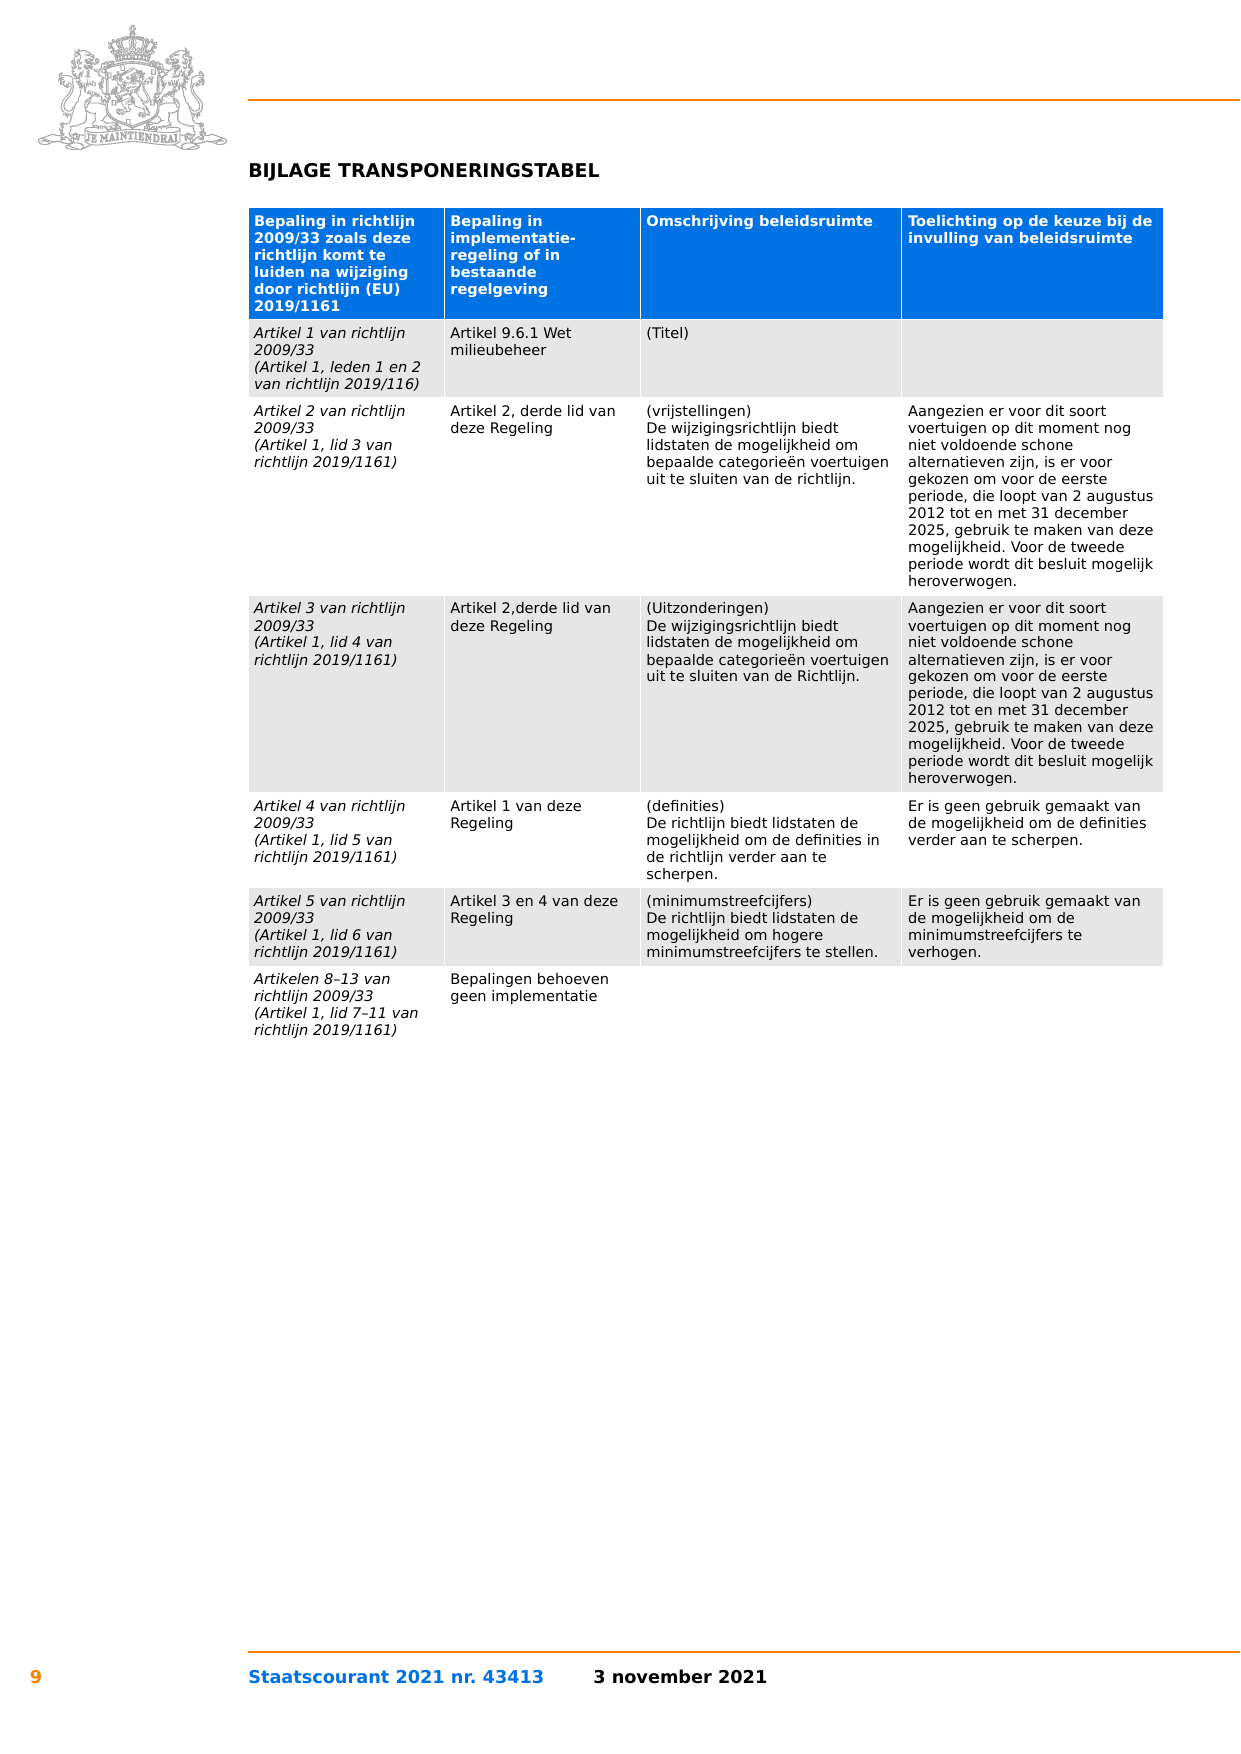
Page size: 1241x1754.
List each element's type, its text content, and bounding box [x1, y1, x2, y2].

table_cell Artikel 2 van richtlijn 2009/33 (Artikel 1, lid 3 van richtlijn 2019/1161) [249, 399, 444, 595]
table_cell Artikel 1 van richtlijn 2009/33 (Artikel 1, leden 1 en 2 van richtlijn 2019/116) [249, 320, 444, 397]
table_cell [902, 967, 1163, 1044]
table_cell Artikel 3 van richtlijn 2009/33 (Artikel 1, lid 4 van richtlijn 2019/1161) [249, 596, 444, 792]
table_header Toelichting op de keuze bij de invulling van beleidsruimte [902, 208, 1163, 319]
table_cell Artikel 3 en 4 van deze Regeling [445, 888, 640, 966]
table_cell (Titel) [641, 320, 901, 397]
table_cell [641, 967, 901, 1044]
table_header Omschrijving beleidsruimte [641, 208, 901, 319]
table_cell Artikel 4 van richtlijn 2009/33 (Artikel 1, lid 5 van richtlijn 2019/1161) [249, 793, 444, 887]
picture [38, 25, 227, 150]
table_cell Artikel 2, derde lid van deze Regeling [445, 399, 640, 595]
table_cell Bepalingen behoeven geen implementatie [445, 967, 640, 1044]
table_header Bepaling in implementatie-regeling of in bestaande regelgeving [445, 208, 640, 319]
table_cell Artikel 1 van deze Regeling [445, 793, 640, 887]
table_cell Aangezien er voor dit soort voertuigen op dit moment nog niet voldoende schone alternatieven zijn, is er voor gekozen om voor de eerste periode, die loopt van 2 augustus 2012 tot en met 31 december 2025, gebruik te maken van deze mogelijkheid. Voor de tweede periode wordt dit besluit mogelijk heroverwogen. [902, 596, 1163, 792]
table_cell Aangezien er voor dit soort voertuigen op dit moment nog niet voldoende schone alternatieven zijn, is er voor gekozen om voor de eerste periode, die loopt van 2 augustus 2012 tot en met 31 december 2025, gebruik te maken van deze mogelijkheid. Voor de tweede periode wordt dit besluit mogelijk heroverwogen. [902, 399, 1163, 595]
table_cell (vrijstellingen) De wijzigingsrichtlijn biedt lidstaten de mogelijkheid om bepaalde categorieën voertuigen uit te sluiten van de richtlijn. [641, 399, 901, 595]
table_cell (definities) De richtlijn biedt lidstaten de mogelijkheid om de definities in de richtlijn verder aan te scherpen. [641, 793, 901, 887]
table_cell [902, 320, 1163, 397]
table_cell (Uitzonderingen) De wijzigingsrichtlijn biedt lidstaten de mogelijkheid om bepaalde categorieën voertuigen uit te sluiten van de Richtlijn. [641, 596, 901, 792]
table_cell Artikel 5 van richtlijn 2009/33 (Artikel 1, lid 6 van richtlijn 2019/1161) [249, 888, 444, 966]
subtitle BIJLAGE TRANSPONERINGSTABEL [248, 160, 1163, 182]
table_cell Er is geen gebruik gemaakt van de mogelijkheid om de minimumstreefcijfers te verhogen. [902, 888, 1163, 966]
table_cell Artikelen 8–13 van richtlijn 2009/33 (Artikel 1, lid 7–11 van richtlijn 2019/1161) [249, 967, 444, 1044]
table_cell (minimumstreefcijfers) De richtlijn biedt lidstaten de mogelijkheid om hogere minimumstreefcijfers te stellen. [641, 888, 901, 966]
table_cell Er is geen gebruik gemaakt van de mogelijkheid om de definities verder aan te scherpen. [902, 793, 1163, 887]
table_header Bepaling in richtlijn 2009/33 zoals deze richtlijn komt te luiden na wijziging door richtlijn (EU) 2019/1161 [249, 208, 444, 319]
table_cell Artikel 9.6.1 Wet milieubeheer [445, 320, 640, 397]
table_cell Artikel 2,derde lid van deze Regeling [445, 596, 640, 792]
